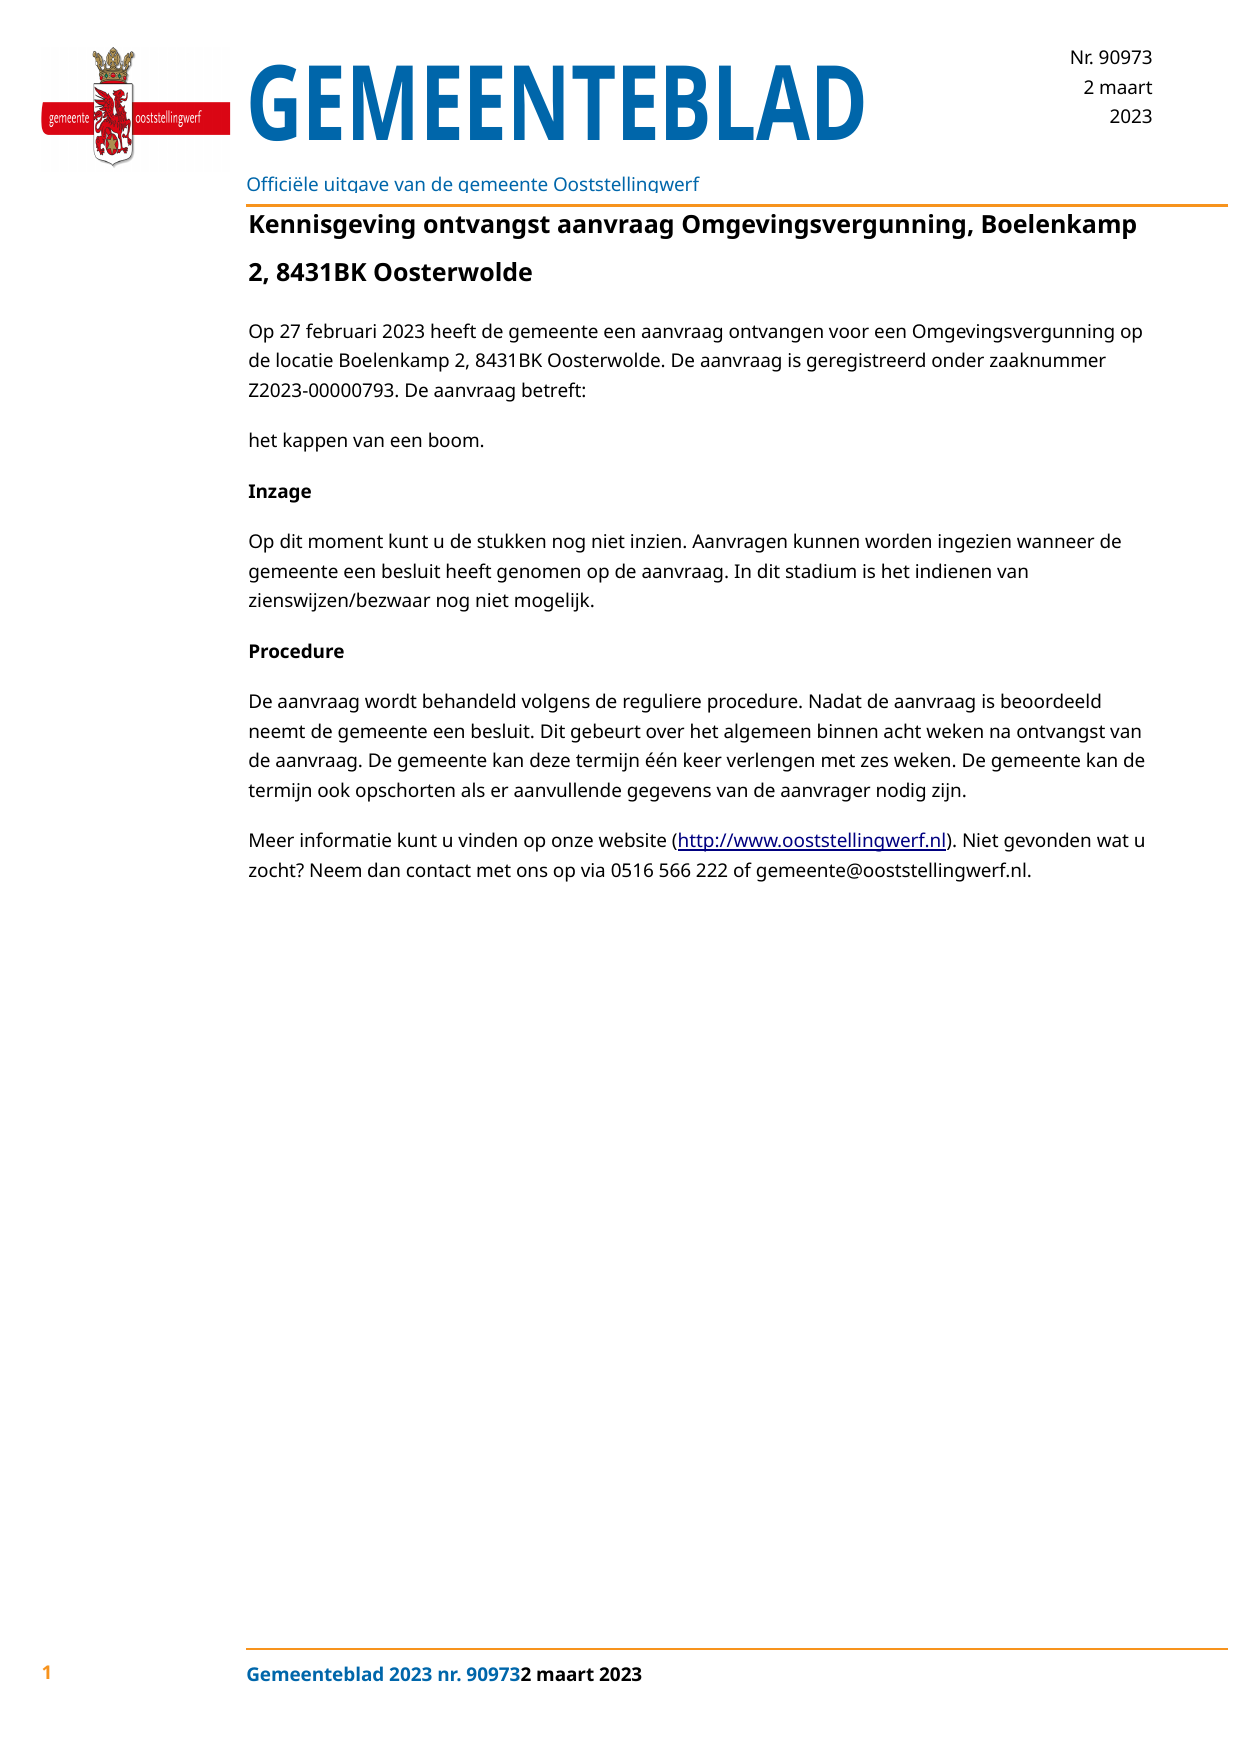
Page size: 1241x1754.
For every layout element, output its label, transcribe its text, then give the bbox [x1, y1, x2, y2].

text het kappen van een boom. [248, 427, 1152, 453]
text Op 27 februari 2023 heeft de gemeente een aanvraag ontvangen voor een Omgevingsvergunning op de locatie Boelenkamp 2, 8431BK Oosterwolde. De aanvraag is geregistreerd onder zaaknummer Z2023-00000793. De aanvraag betreft: [248, 318, 1152, 403]
text Op dit moment kunt u de stukken nog niet inzien. Aanvragen kunnen worden ingezien wanneer de gemeente een besluit heeft genomen op de aanvraag. In dit stadium is het indienen van zienswijzen/bezwaar nog niet mogelijk. [248, 528, 1152, 613]
text Procedure [248, 638, 1152, 664]
text Inzage [248, 478, 1152, 504]
text Kennisgeving ontvangst aanvraag Omgevingsvergunning, Boelenkamp 2, 8431BK Oosterwolde [248, 207, 1152, 288]
text Meer informatie kunt u vinden op onze website (http://www.ooststellingwerf.nl). Niet gevonden wat u zocht? Neem dan contact met ons op via 0516 566 222 of gemeente@ooststellingwerf.nl. [248, 827, 1152, 883]
picture [41, 47, 231, 172]
text De aanvraag wordt behandeld volgens de reguliere procedure. Nadat de aanvraag is beoordeeld neemt de gemeente een besluit. Dit gebeurt over het algemeen binnen acht weken na ontvangst van de aanvraag. De gemeente kan deze termijn één keer verlengen met zes weken. De gemeente kan de termijn ook opschorten als er aanvullende gegevens van de aanvrager nodig zijn. [248, 688, 1152, 803]
